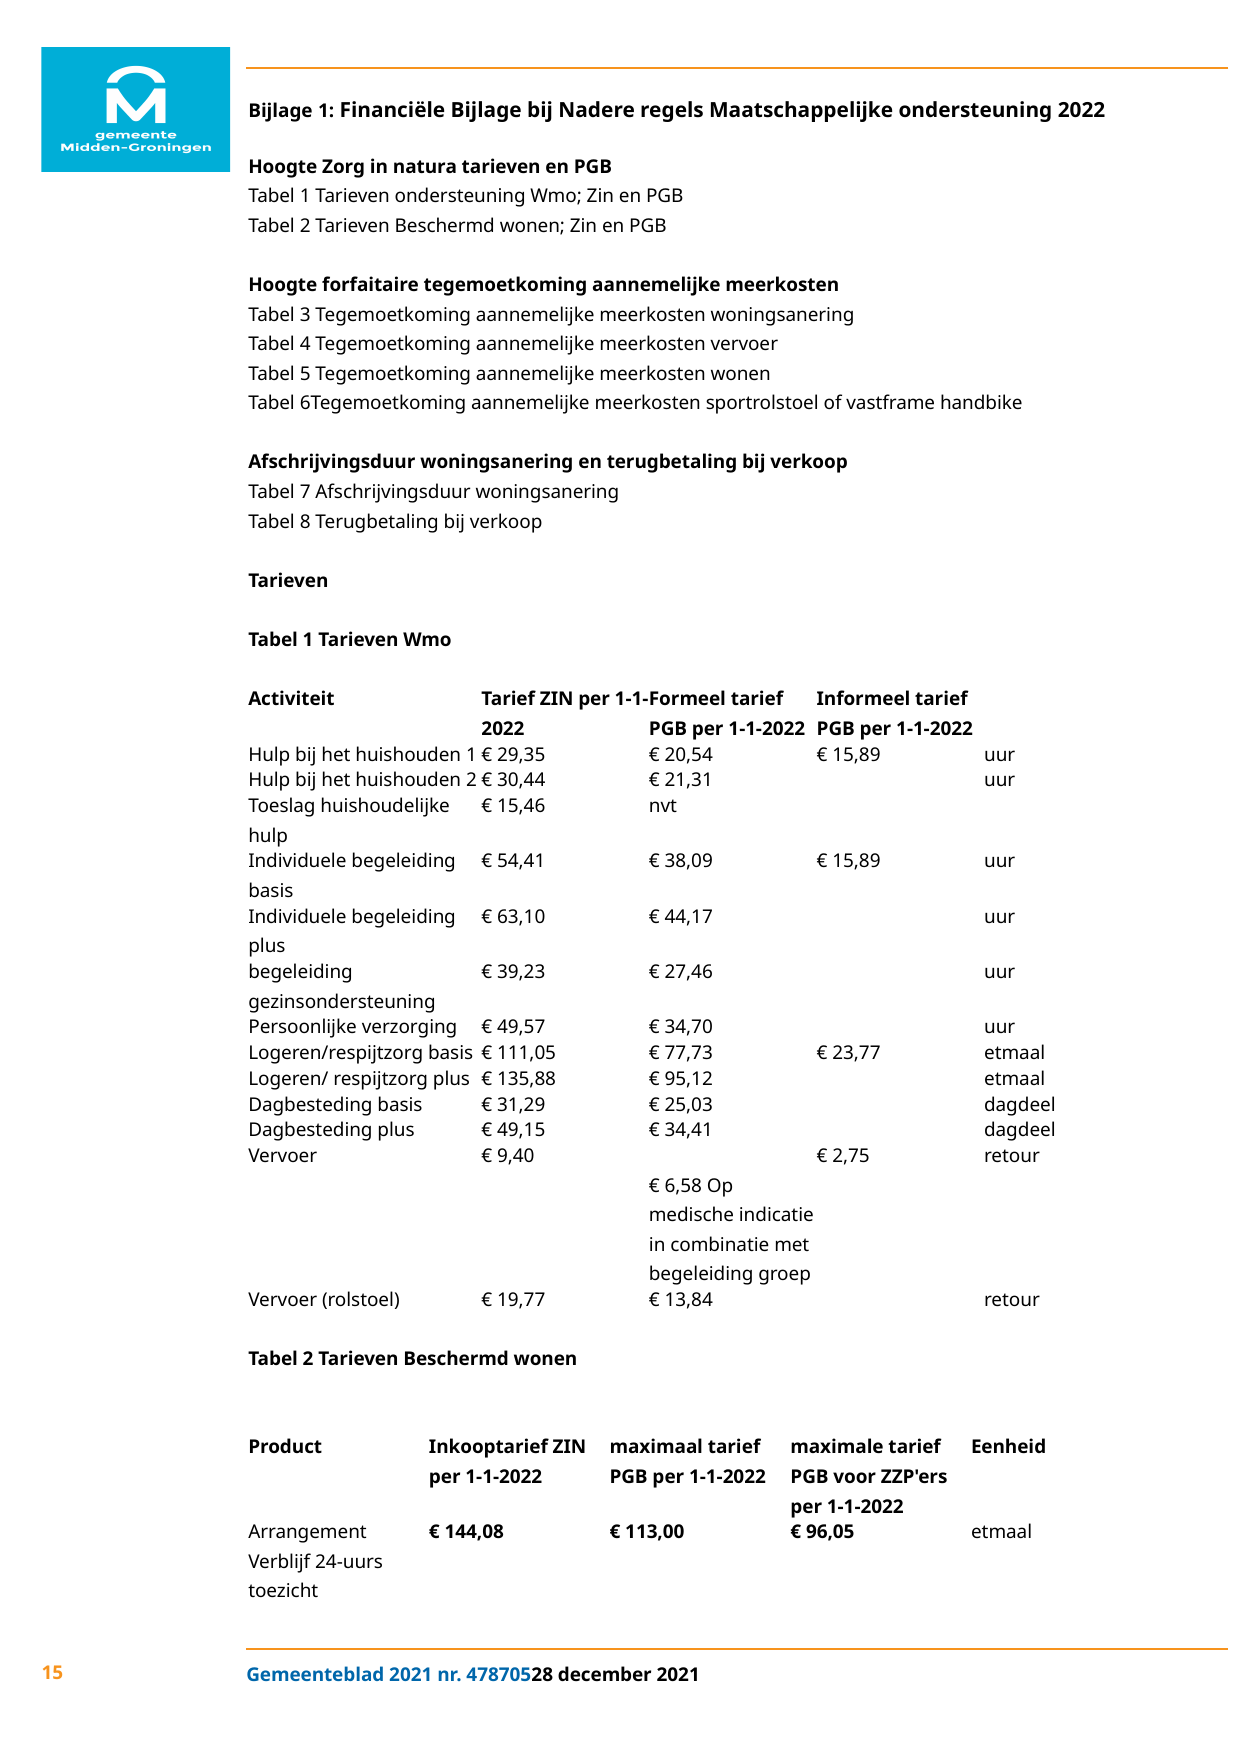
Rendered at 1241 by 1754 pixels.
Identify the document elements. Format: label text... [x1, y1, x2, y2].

table_header Tarief ZIN per 1-1-2022 [481, 686, 649, 741]
table_cell Hulp bij het huishouden 1 [248, 741, 481, 767]
table_cell € 30,44 [481, 767, 649, 792]
table_header maximaal tarief PGB per 1-1-2022 [609, 1434, 790, 1518]
table_header Activiteit [248, 686, 481, 741]
picture [107, 89, 165, 122]
table_cell € 144,08 [429, 1519, 609, 1603]
text Tabel 2 Tarieven Beschermd wonen; Zin en PGB [248, 212, 1152, 238]
table_header maximale tarief PGB voor ZZP'ers per 1-1-2022 [790, 1434, 971, 1518]
table_cell € 27,46 [649, 958, 816, 1013]
table_cell € 96,05 [790, 1519, 971, 1603]
text Tabel 1 Tarieven ondersteuning Wmo; Zin en PGB [248, 182, 1152, 208]
table_cell Arrangement Verblijf 24-uurs toezicht [248, 1519, 429, 1603]
table_cell € 19,77 [481, 1286, 649, 1312]
table_cell [816, 792, 984, 848]
table_cell uur [984, 741, 1152, 767]
table_cell Dagbesteding basis [248, 1091, 481, 1116]
text Tabel 2 Tarieven Beschermd wonen [248, 1345, 1152, 1371]
table_cell € 111,05 [481, 1039, 649, 1065]
text Tabel 5 Tegemoetkoming aannemelijke meerkosten wonen [248, 360, 1152, 386]
table_cell uur [984, 1014, 1152, 1039]
table_cell retour [984, 1286, 1152, 1312]
table_cell € 63,10 [481, 903, 649, 958]
table_cell € 95,12 [649, 1065, 816, 1091]
text Tabel 1 Tarieven Wmo [248, 626, 1152, 652]
text Tarieven [248, 567, 1152, 593]
table_header Inkooptarief ZIN per 1-1-2022 [429, 1434, 609, 1518]
table_cell Logeren/ respijtzorg plus [248, 1065, 481, 1091]
table_cell € 23,77 [816, 1039, 984, 1065]
table_cell uur [984, 958, 1152, 1013]
text Bijlage 1: Financiële Bijlage bij Nadere regels Maatschappelijke ondersteuning 2022 [248, 95, 1152, 123]
table_cell € 2,75 [816, 1142, 984, 1286]
table_cell € 15,46 [481, 792, 649, 848]
table_cell nvt [649, 792, 816, 848]
table_cell € 31,29 [481, 1091, 649, 1116]
table_cell € 113,00 [609, 1519, 790, 1603]
text Tabel 7 Afschrijvingsduur woningsanering [248, 478, 1152, 504]
table_cell € 49,15 [481, 1116, 649, 1142]
table_cell Hulp bij het huishouden 2 [248, 767, 481, 792]
table_cell Toeslag huishoudelijke hulp [248, 792, 481, 848]
table_cell € 25,03 [649, 1091, 816, 1116]
table_cell € 38,09 [649, 848, 816, 903]
table_cell Individuele begeleiding basis [248, 848, 481, 903]
table_cell begeleiding gezinsondersteuning [248, 958, 481, 1013]
table_cell dagdeel [984, 1116, 1152, 1142]
text Tabel 4 Tegemoetkoming aannemelijke meerkosten vervoer [248, 330, 1152, 356]
table_cell [816, 958, 984, 1013]
table_cell Individuele begeleiding plus [248, 903, 481, 958]
picture [184, 146, 190, 153]
table_cell etmaal [984, 1039, 1152, 1065]
table_cell € 34,70 [649, 1014, 816, 1039]
picture [108, 66, 164, 82]
table_cell € 15,89 [816, 741, 984, 767]
table_cell [816, 1065, 984, 1091]
table_cell [816, 1116, 984, 1142]
table_cell retour [984, 1142, 1152, 1286]
table_header Informeel tarief PGB per 1-1-2022 [816, 686, 984, 741]
table_cell € 54,41 [481, 848, 649, 903]
table_cell uur [984, 903, 1152, 958]
table_cell € 29,35 [481, 741, 649, 767]
table_cell [816, 1014, 984, 1039]
text Tabel 3 Tegemoetkoming aannemelijke meerkosten woningsanering [248, 301, 1152, 327]
text Tabel 8 Terugbetaling bij verkoop [248, 508, 1152, 534]
table_cell € 21,31 [649, 767, 816, 792]
table_cell € 6,58 Op medische indicatie in combinatie met begeleiding groep [649, 1142, 816, 1286]
table_cell etmaal [984, 1065, 1152, 1091]
text Hoogte Zorg in natura tarieven en PGB [248, 153, 1152, 179]
table_cell € 39,23 [481, 958, 649, 1013]
table_cell Logeren/respijtzorg basis [248, 1039, 481, 1065]
table_cell Dagbesteding plus [248, 1116, 481, 1142]
table_cell € 15,89 [816, 848, 984, 903]
table_header [984, 686, 1152, 741]
table_cell uur [984, 767, 1152, 792]
table_cell [816, 903, 984, 958]
table_cell uur [984, 848, 1152, 903]
table_cell € 135,88 [481, 1065, 649, 1091]
table_header Formeel tarief PGB per 1-1-2022 [649, 686, 816, 741]
table_cell etmaal [971, 1519, 1152, 1603]
table_cell € 34,41 [649, 1116, 816, 1142]
text Afschrijvingsduur woningsanering en terugbetaling bij verkoop [248, 449, 1152, 474]
table_cell dagdeel [984, 1091, 1152, 1116]
table_header Eenheid [971, 1434, 1152, 1518]
table_cell € 20,54 [649, 741, 816, 767]
table_cell [984, 792, 1152, 848]
table_cell € 49,57 [481, 1014, 649, 1039]
table_cell € 9,40 [481, 1142, 649, 1286]
table_cell Vervoer [248, 1142, 481, 1286]
table_cell Vervoer (rolstoel) [248, 1286, 481, 1312]
text Tabel 6Tegemoetkoming aannemelijke meerkosten sportrolstoel of vastframe handbike [248, 389, 1152, 415]
table_cell € 77,73 [649, 1039, 816, 1065]
text Hoogte forfaitaire tegemoetkoming aannemelijke meerkosten [248, 271, 1152, 297]
table_cell [816, 1091, 984, 1116]
table_cell Persoonlijke verzorging [248, 1014, 481, 1039]
table_cell [816, 767, 984, 792]
table_header Product [248, 1434, 429, 1518]
table_cell [816, 1286, 984, 1312]
table_cell € 44,17 [649, 903, 816, 958]
table_cell € 13,84 [649, 1286, 816, 1312]
